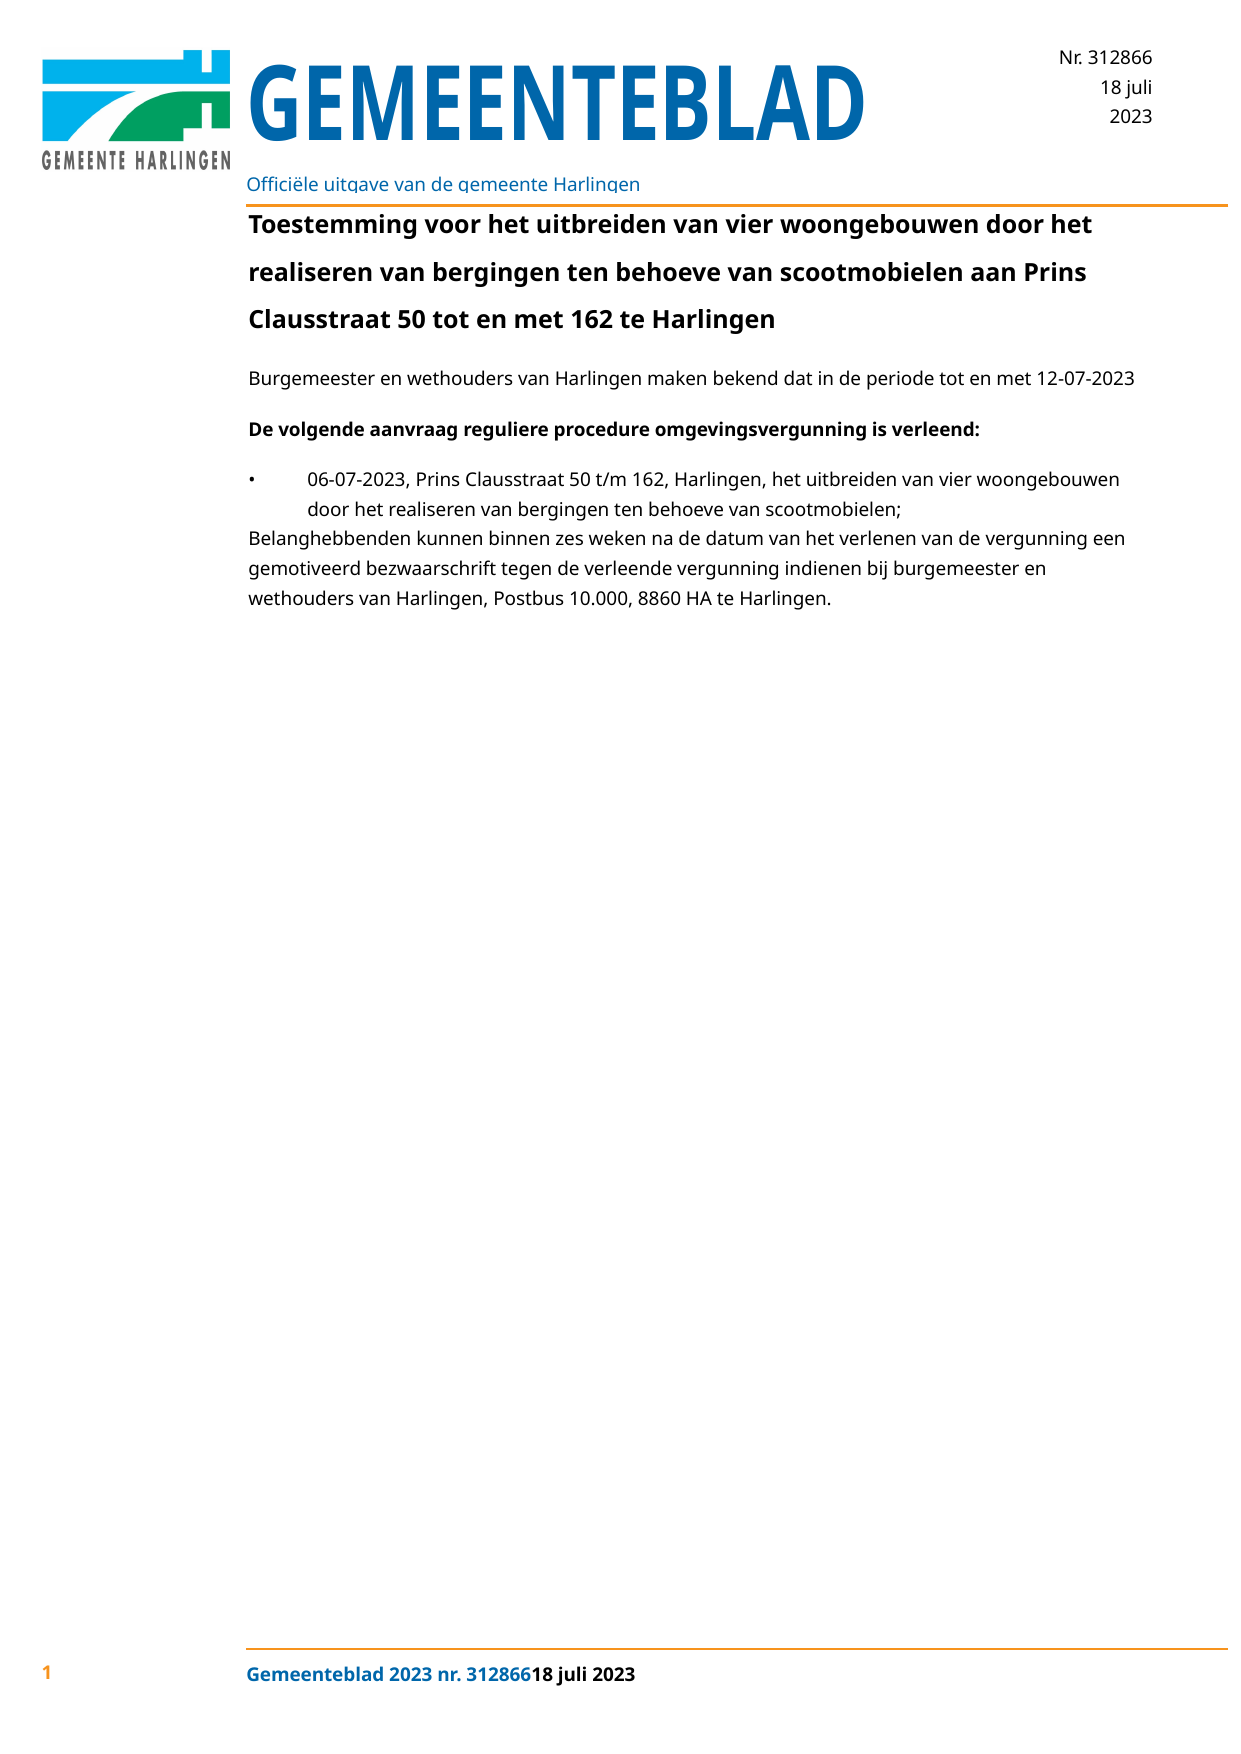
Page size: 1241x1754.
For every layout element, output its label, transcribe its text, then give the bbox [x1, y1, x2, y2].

text Burgemeester en wethouders van Harlingen maken bekend dat in de periode tot en met 12-07-2023 [248, 366, 1152, 391]
text Belanghebbenden kunnen binnen zes weken na de datum van het verlenen van de vergunning een gemotiveerd bezwaarschrift tegen de verleende vergunning indienen bij burgemeester en wethouders van Harlingen, Postbus 10.000, 8860 HA te Harlingen. [248, 526, 1152, 610]
text Toestemming voor het uitbreiden van vier woongebouwen door het realiseren van bergingen ten behoeve van scootmobielen aan Prins Clausstraat 50 tot en met 162 te Harlingen [248, 207, 1152, 336]
list 06-07-2023, Prins Clausstraat 50 t/m 162, Harlingen, het uitbreiden van vier woongebouwen door het realiseren van bergingen ten behoeve van scootmobielen; [248, 466, 1152, 522]
text De volgende aanvraag reguliere procedure omgevingsvergunning is verleend: [248, 416, 1152, 442]
picture [41, 47, 231, 172]
